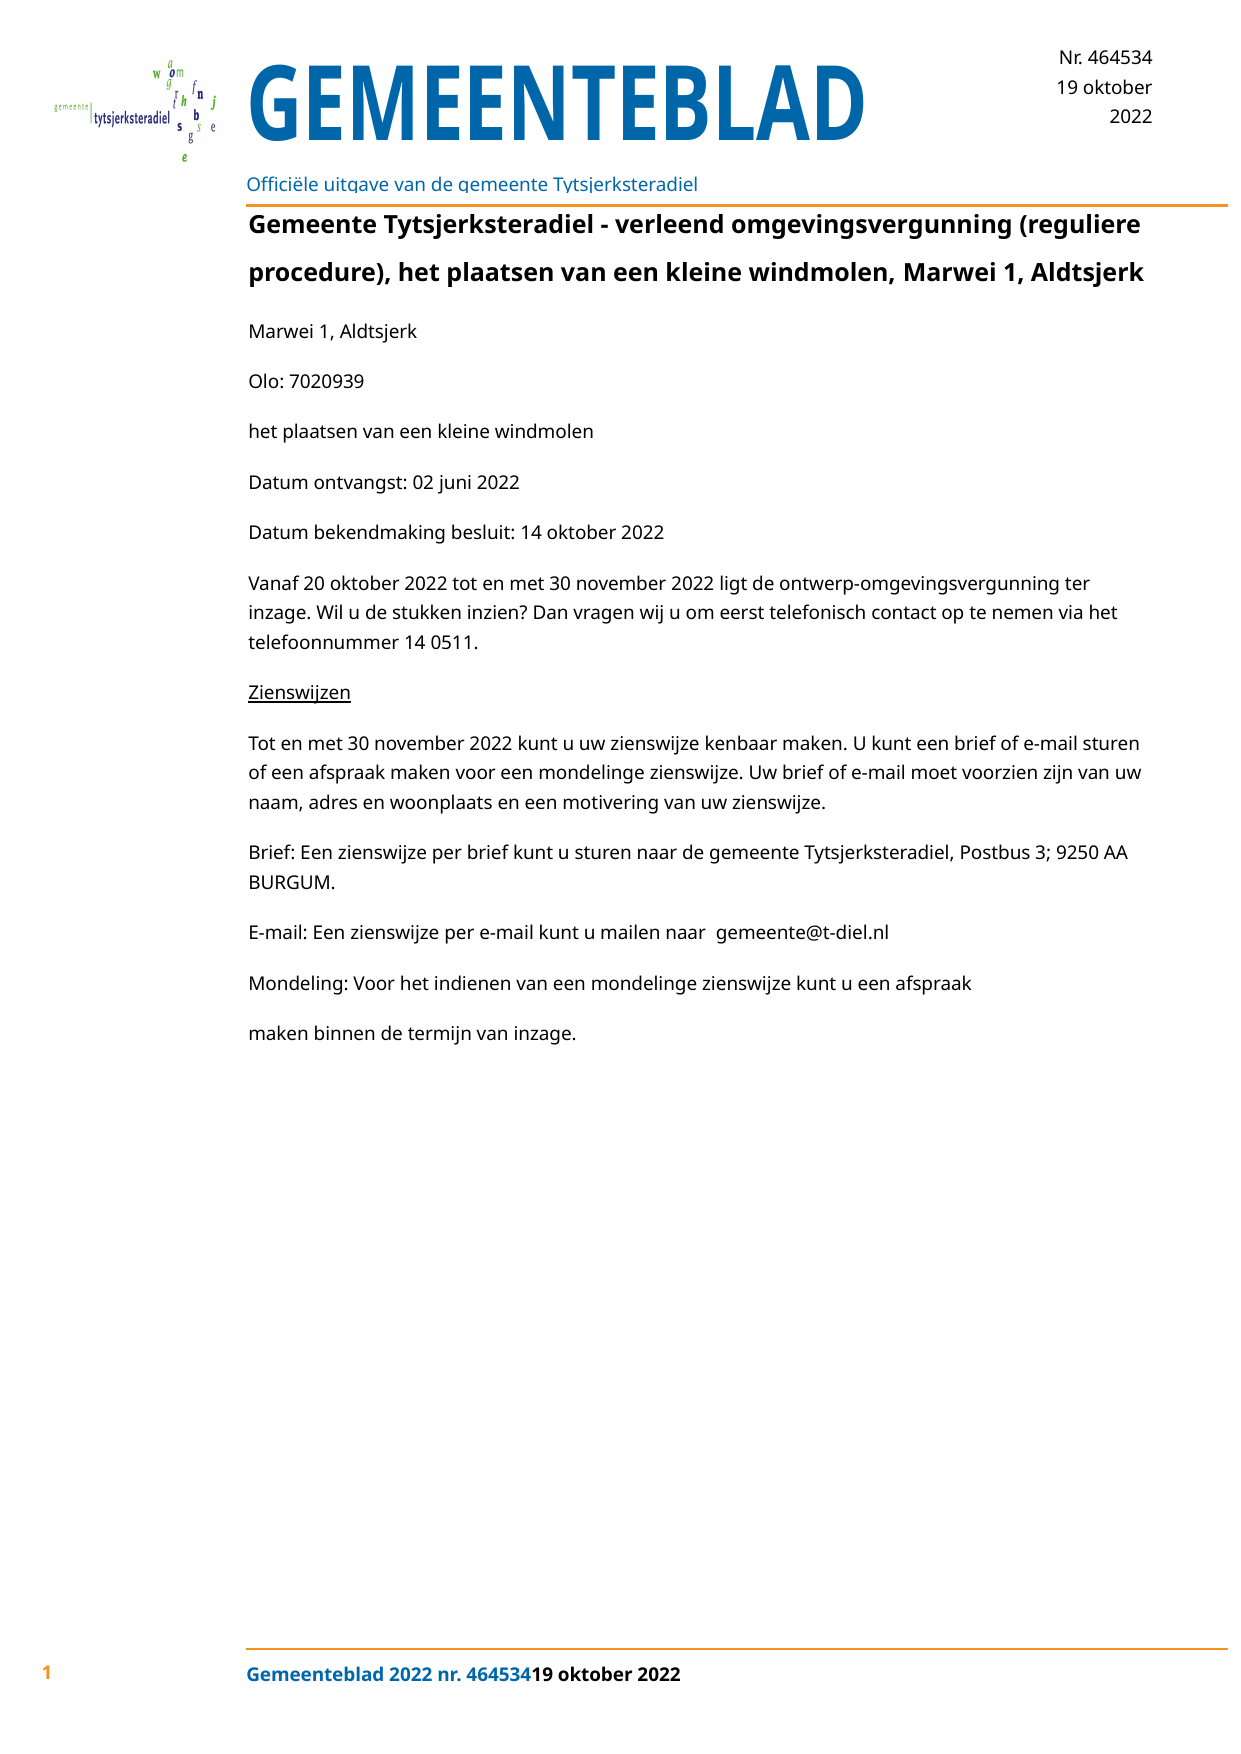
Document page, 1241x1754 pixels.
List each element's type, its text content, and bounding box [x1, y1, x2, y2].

text Datum ontvangst: 02 juni 2022 [248, 469, 1152, 495]
text Zienswijzen [248, 679, 1152, 705]
text Tot en met 30 november 2022 kunt u uw ziens­wijze kenbaar maken. U kunt een brief of e-mail sturen of een afspraak maken voor een mondelinge zienswijze. Uw brief of e-mail moet voorzien zijn van uw naam, adres en woonplaats en een motivering van uw zienswijze. [248, 730, 1152, 815]
text E-mail: Een zienswijze per e-mail kunt u mailen naar gemeente@t-diel.nl [248, 919, 1152, 945]
text Marwei 1, Aldtsjerk [248, 318, 1152, 344]
text Gemeente Tytsjerksteradiel - verleend omgevingsvergunning (reguliere procedure), het plaatsen van een kleine windmolen, Marwei 1, Aldtsjerk [248, 207, 1152, 288]
text Mondeling: Voor het indienen van een mondelinge zienswijze kunt u een afspraak [248, 970, 1152, 996]
text maken binnen de termijn van inzage. [248, 1020, 1152, 1046]
text Olo: 7020939 [248, 368, 1152, 394]
picture [41, 47, 231, 172]
text het plaatsen van een kleine windmolen [248, 419, 1152, 444]
text Vanaf 20 oktober 2022 tot en met 30 november 2022 ligt de ontwerp-omgevingsvergunning ter inzage. Wil u de stukken inzien? Dan vragen wij u om eerst telefonisch contact op te nemen via het telefoonnummer 14 0511. [248, 570, 1152, 655]
text Brief: Een zienswijze per brief kunt u sturen naar de gemeente Tytsjerksteradiel, Postbus 3; 9250 AA BURGUM. [248, 839, 1152, 895]
text Datum bekendmaking besluit: 14 oktober 2022 [248, 519, 1152, 545]
